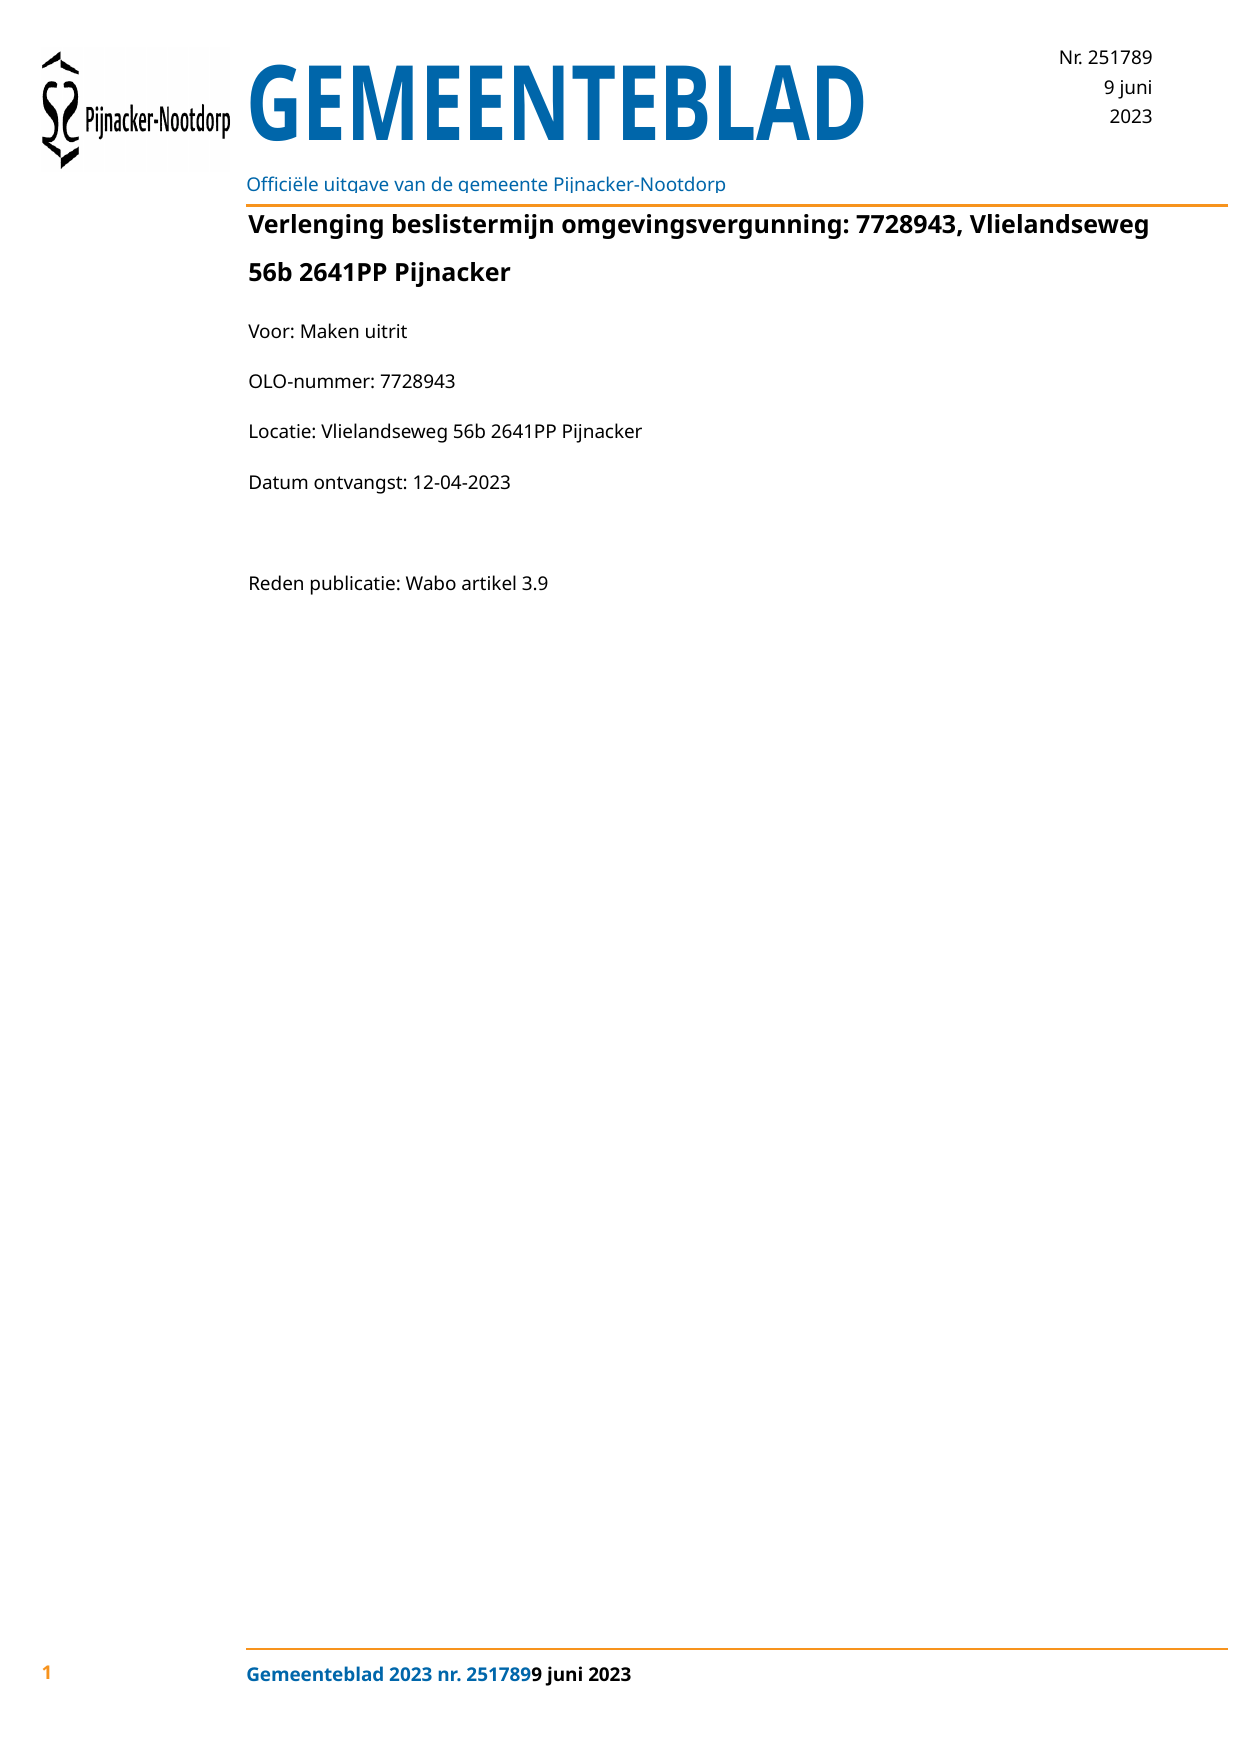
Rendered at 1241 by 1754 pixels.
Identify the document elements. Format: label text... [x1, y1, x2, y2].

text Verlenging beslistermijn omgevingsvergunning: 7728943, Vlielandseweg 56b 2641PP Pijnacker [248, 207, 1152, 288]
text OLO-nummer: 7728943 [248, 368, 1152, 394]
text Voor: Maken uitrit [248, 318, 1152, 344]
text Locatie: Vlielandseweg 56b 2641PP Pijnacker [248, 419, 1152, 444]
picture [41, 47, 231, 172]
text Reden publicatie: Wabo artikel 3.9 [248, 570, 1152, 596]
text Datum ontvangst: 12-04-2023 [248, 469, 1152, 495]
